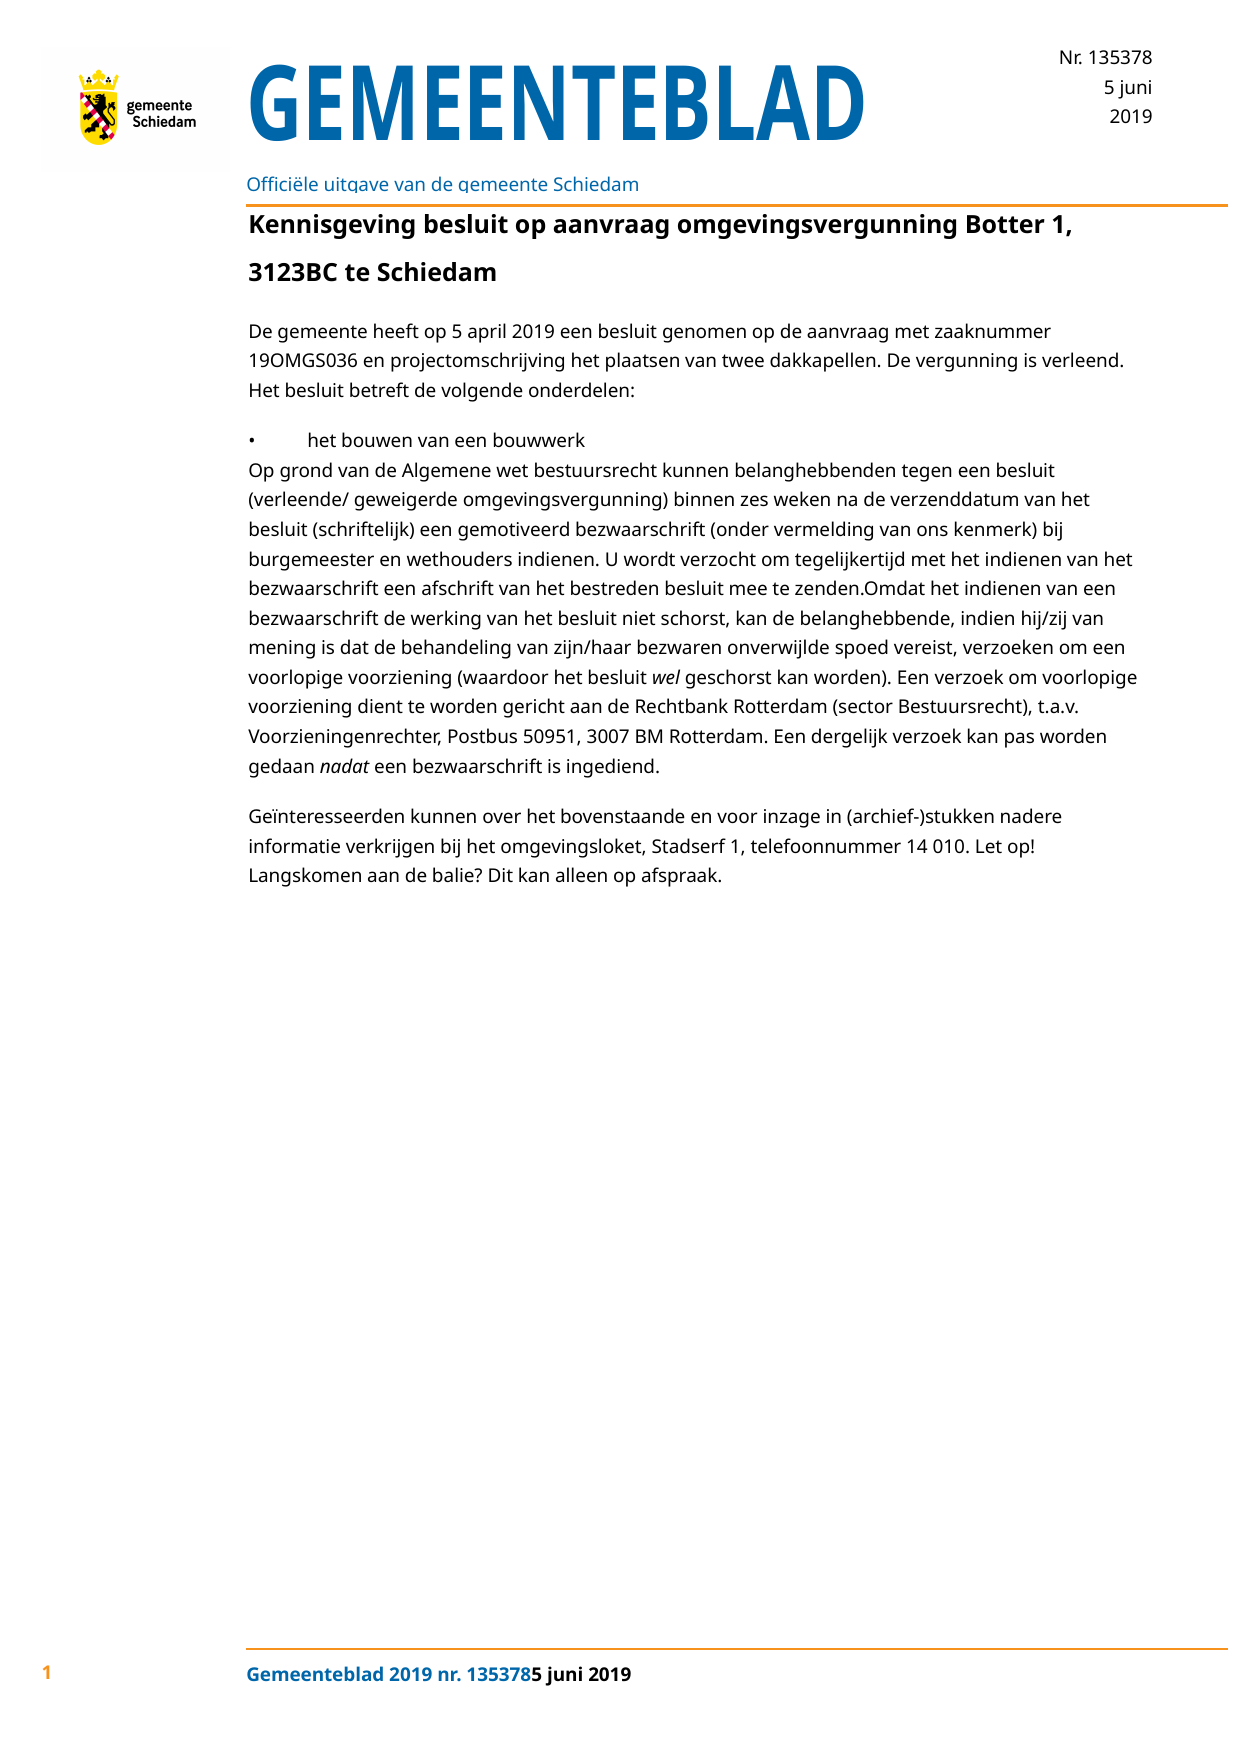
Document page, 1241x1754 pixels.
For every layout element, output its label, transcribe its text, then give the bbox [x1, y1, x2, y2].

picture [41, 47, 231, 172]
text Kennisgeving besluit op aanvraag omgevingsvergunning Botter 1, 3123BC te Schiedam [248, 207, 1152, 288]
text Op grond van de Algemene wet bestuursrecht kunnen belanghebbenden tegen een besluit (verleende/ geweigerde omgevingsvergunning) binnen zes weken na de verzenddatum van het besluit (schriftelijk) een gemotiveerd bezwaarschrift (onder vermelding van ons kenmerk) bij burgemeester en wethouders indienen. U wordt verzocht om tegelijkertijd met het indienen van het bezwaarschrift een afschrift van het bestreden besluit mee te zenden.Omdat het indienen van een bezwaarschrift de werking van het besluit niet schorst, kan de belanghebbende, indien hij/zij van mening is dat de behandeling van zijn/haar bezwaren onverwijlde spoed vereist, verzoeken om een voorlopige voorziening (waardoor het besluit wel geschorst kan worden). Een verzoek om voorlopige voorziening dient te worden gericht aan de Rechtbank Rotterdam (sector Bestuursrecht), t.a.v. Voorzieningenrechter, Postbus 50951, 3007 BM Rotterdam. Een dergelijk verzoek kan pas worden gedaan nadat een bezwaarschrift is ingediend. [248, 457, 1152, 779]
text De gemeente heeft op 5 april 2019 een besluit genomen op de aanvraag met zaaknummer 19OMGS036 en projectomschrijving het plaatsen van twee dakkapellen. De vergunning is verleend. Het besluit betreft de volgende onderdelen: [248, 318, 1152, 403]
list het bouwen van een bouwwerk [248, 427, 1152, 453]
text Geïnteresseerden kunnen over het bovenstaande en voor inzage in (archief-)stukken nadere informatie verkrijgen bij het omgevingsloket, Stadserf 1, telefoonnummer 14 010. Let op! Langskomen aan de balie? Dit kan alleen op afspraak. [248, 803, 1152, 888]
